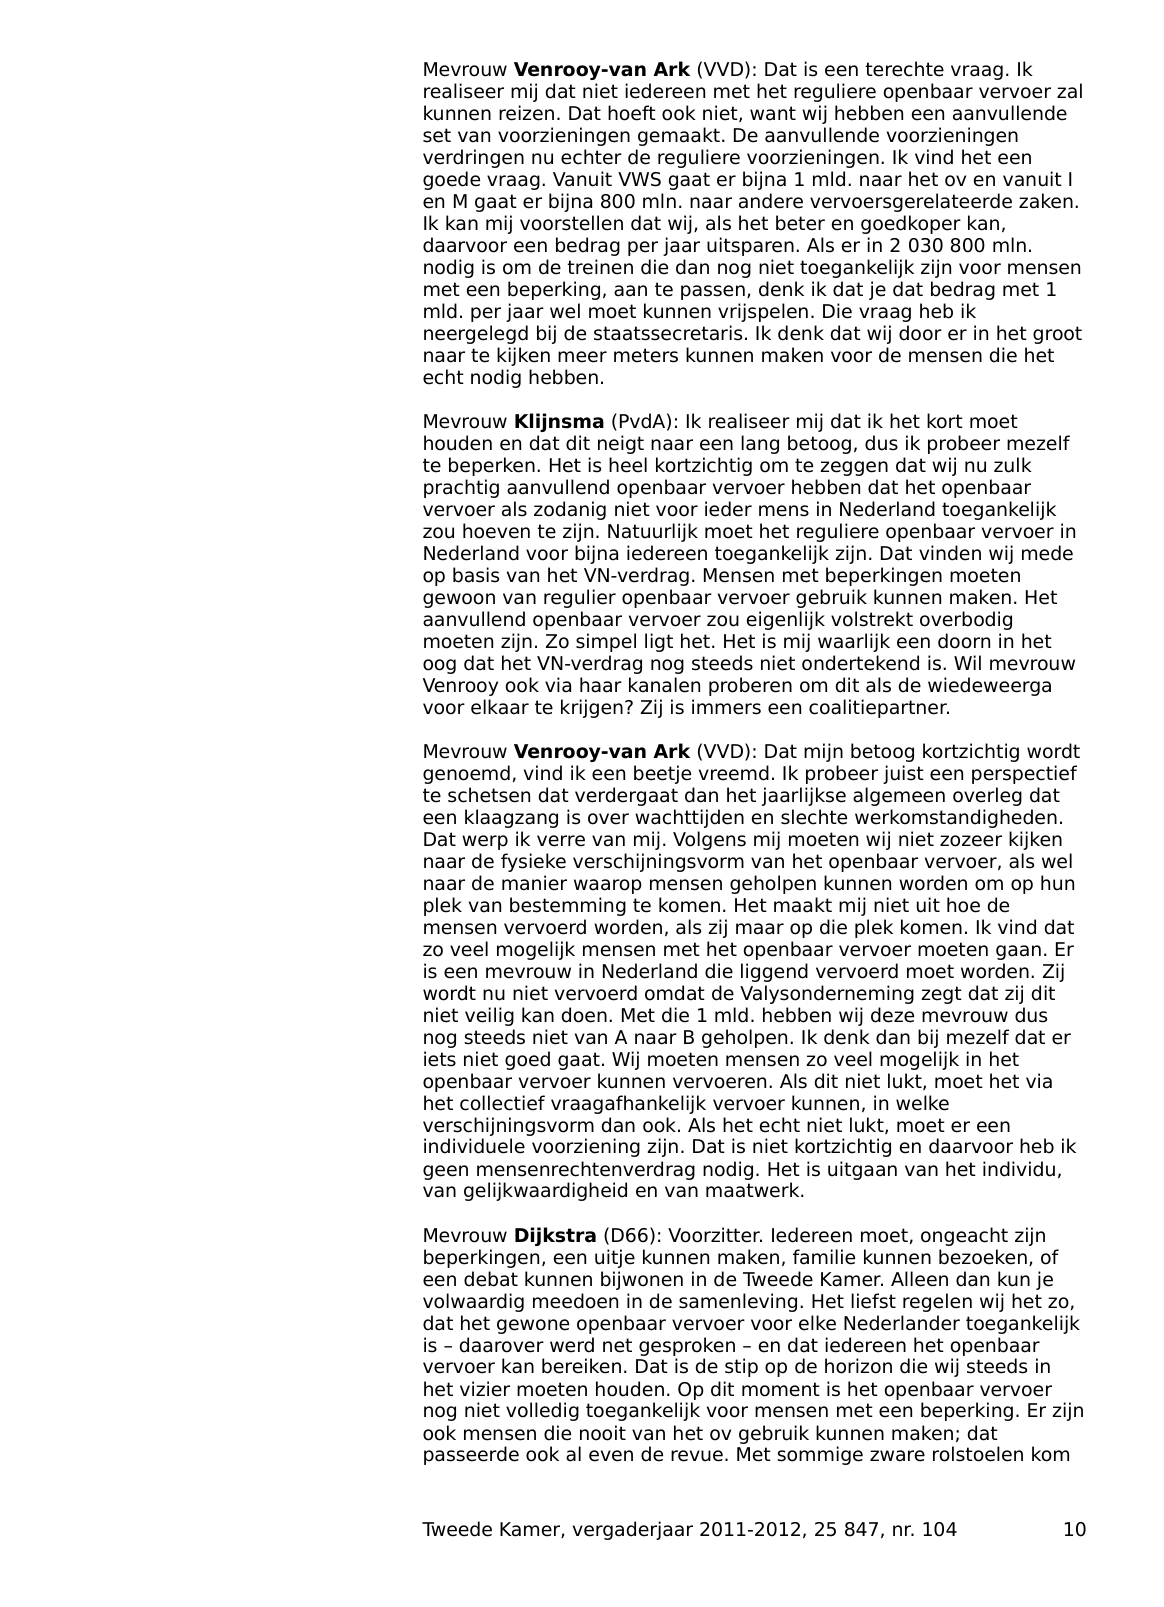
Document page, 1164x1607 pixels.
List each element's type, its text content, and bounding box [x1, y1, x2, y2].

text Mevrouw Klijnsma (PvdA): Ik realiseer mij dat ik het kort moet houden en dat dit neigt naar een lang betoog, dus ik probeer mezelf te beperken. Het is heel kortzichtig om te zeggen dat wij nu zulk prachtig aanvullend openbaar vervoer hebben dat het openbaar vervoer als zodanig niet voor ieder mens in Nederland toegankelijk zou hoeven te zijn. Natuurlijk moet het reguliere openbaar vervoer in Nederland voor bijna iedereen toegankelijk zijn. Dat vinden wij mede op basis van het VN-verdrag. Mensen met beperkingen moeten gewoon van regulier openbaar vervoer gebruik kunnen maken. Het aanvullend openbaar vervoer zou eigenlijk volstrekt overbodig moeten zijn. Zo simpel ligt het. Het is mij waarlijk een doorn in het oog dat het VN-verdrag nog steeds niet ondertekend is. Wil mevrouw Venrooy ook via haar kanalen proberen om dit als de wiedeweerga voor elkaar te krijgen? Zij is immers een coalitiepartner. [422, 411, 1087, 719]
text Mevrouw Venrooy-van Ark (VVD): Dat is een terechte vraag. Ik realiseer mij dat niet iedereen met het reguliere openbaar vervoer zal kunnen reizen. Dat hoeft ook niet, want wij hebben een aanvullende set van voorzieningen gemaakt. De aanvullende voorzieningen verdringen nu echter de reguliere voorzieningen. Ik vind het een goede vraag. Vanuit VWS gaat er bijna 1 mld. naar het ov en vanuit I en M gaat er bijna 800 mln. naar andere vervoersgerelateerde zaken. Ik kan mij voorstellen dat wij, als het beter en goedkoper kan, daarvoor een bedrag per jaar uitsparen. Als er in 2 030 800 mln. nodig is om de treinen die dan nog niet toegankelijk zijn voor mensen met een beperking, aan te passen, denk ik dat je dat bedrag met 1 mld. per jaar wel moet kunnen vrijspelen. Die vraag heb ik neergelegd bij de staatssecretaris. Ik denk dat wij door er in het groot naar te kijken meer meters kunnen maken voor de mensen die het echt nodig hebben. [422, 59, 1087, 389]
text Mevrouw Dijkstra (D66): Voorzitter. Iedereen moet, ongeacht zijn beperkingen, een uitje kunnen maken, familie kunnen bezoeken, of een debat kunnen bijwonen in de Tweede Kamer. Alleen dan kun je volwaardig meedoen in de samenleving. Het liefst regelen wij het zo, dat het gewone openbaar vervoer voor elke Nederlander toegankelijk is – daarover werd net gesproken – en dat iedereen het openbaar vervoer kan bereiken. Dat is de stip op de horizon die wij steeds in het vizier moeten houden. Op dit moment is het openbaar vervoer nog niet volledig toegankelijk voor mensen met een beperking. Er zijn ook mensen die nooit van het ov gebruik kunnen maken; dat passeerde ook al even de revue. Met sommige zware rolstoelen kom [422, 1224, 1087, 1466]
text Mevrouw Venrooy-van Ark (VVD): Dat mijn betoog kortzichtig wordt genoemd, vind ik een beetje vreemd. Ik probeer juist een perspectief te schetsen dat verdergaat dan het jaarlijkse algemeen overleg dat een klaagzang is over wachttijden en slechte werkomstandigheden. Dat werp ik verre van mij. Volgens mij moeten wij niet zozeer kijken naar de fysieke verschijningsvorm van het openbaar vervoer, als wel naar de manier waarop mensen geholpen kunnen worden om op hun plek van bestemming te komen. Het maakt mij niet uit hoe de mensen vervoerd worden, als zij maar op die plek komen. Ik vind dat zo veel mogelijk mensen met het openbaar vervoer moeten gaan. Er is een mevrouw in Nederland die liggend vervoerd moet worden. Zij wordt nu niet vervoerd omdat de Valysonderneming zegt dat zij dit niet veilig kan doen. Met die 1 mld. hebben wij deze mevrouw dus nog steeds niet van A naar B geholpen. Ik denk dan bij mezelf dat er iets niet goed gaat. Wij moeten mensen zo veel mogelijk in het openbaar vervoer kunnen vervoeren. Als dit niet lukt, moet het via het collectief vraagafhankelijk vervoer kunnen, in welke verschijningsvorm dan ook. Als het echt niet lukt, moet er een individuele voorziening zijn. Dat is niet kortzichtig en daarvoor heb ik geen mensenrechtenverdrag nodig. Het is uitgaan van het individu, van gelijkwaardigheid en van maatwerk. [422, 741, 1087, 1202]
